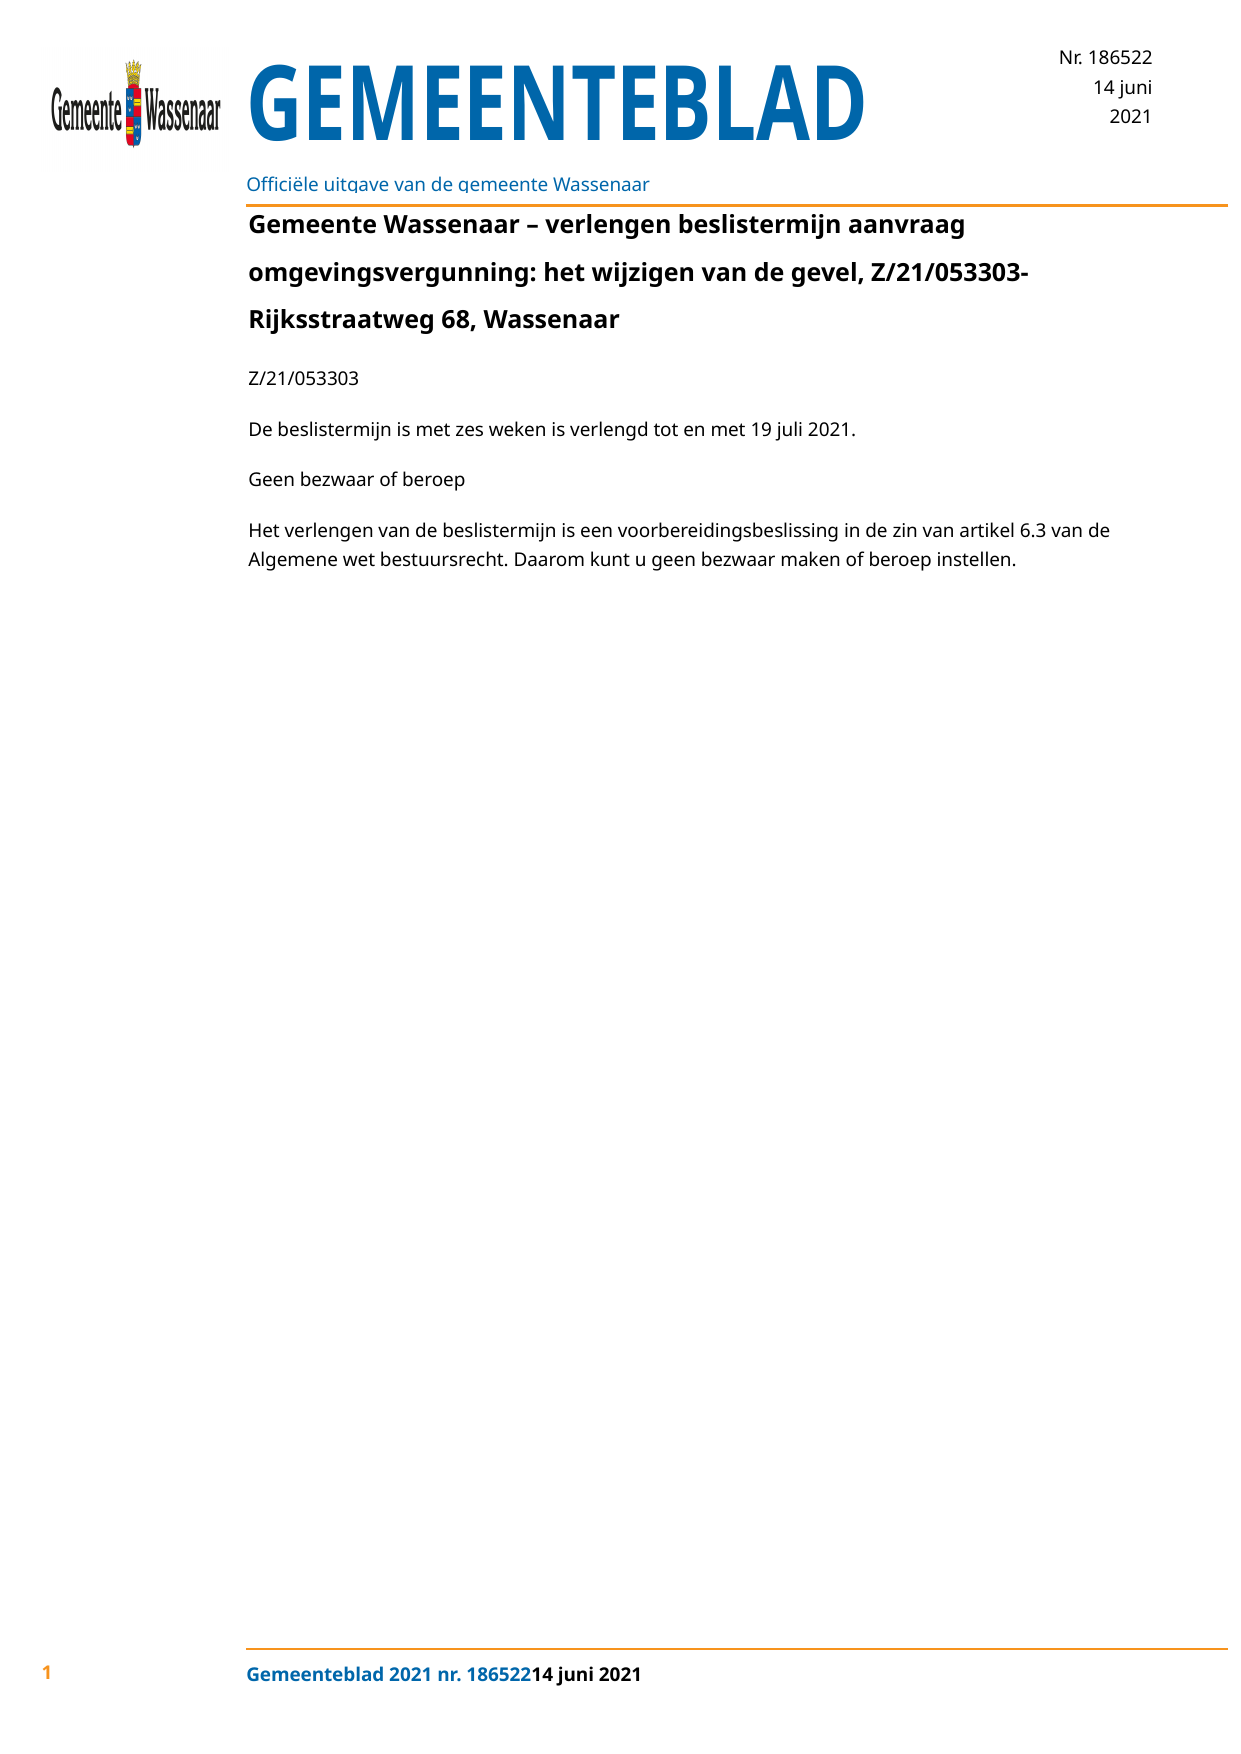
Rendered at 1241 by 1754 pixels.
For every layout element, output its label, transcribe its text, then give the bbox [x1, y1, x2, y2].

text De beslistermijn is met zes weken is verlengd tot en met 19 juli 2021. [248, 416, 1152, 442]
text Gemeente Wassenaar – verlengen beslistermijn aanvraag omgevingsvergunning: het wijzigen van de gevel, Z/21/053303- Rijksstraatweg 68, Wassenaar [248, 207, 1152, 336]
text Het verlengen van de beslistermijn is een voorbereidingsbeslissing in de zin van artikel 6.3 van de Algemene wet bestuursrecht. Daarom kunt u geen bezwaar maken of beroep instellen. [248, 517, 1152, 572]
text Geen bezwaar of beroep [248, 466, 1152, 492]
picture [41, 47, 231, 172]
text Z/21/053303 [248, 366, 1152, 391]
